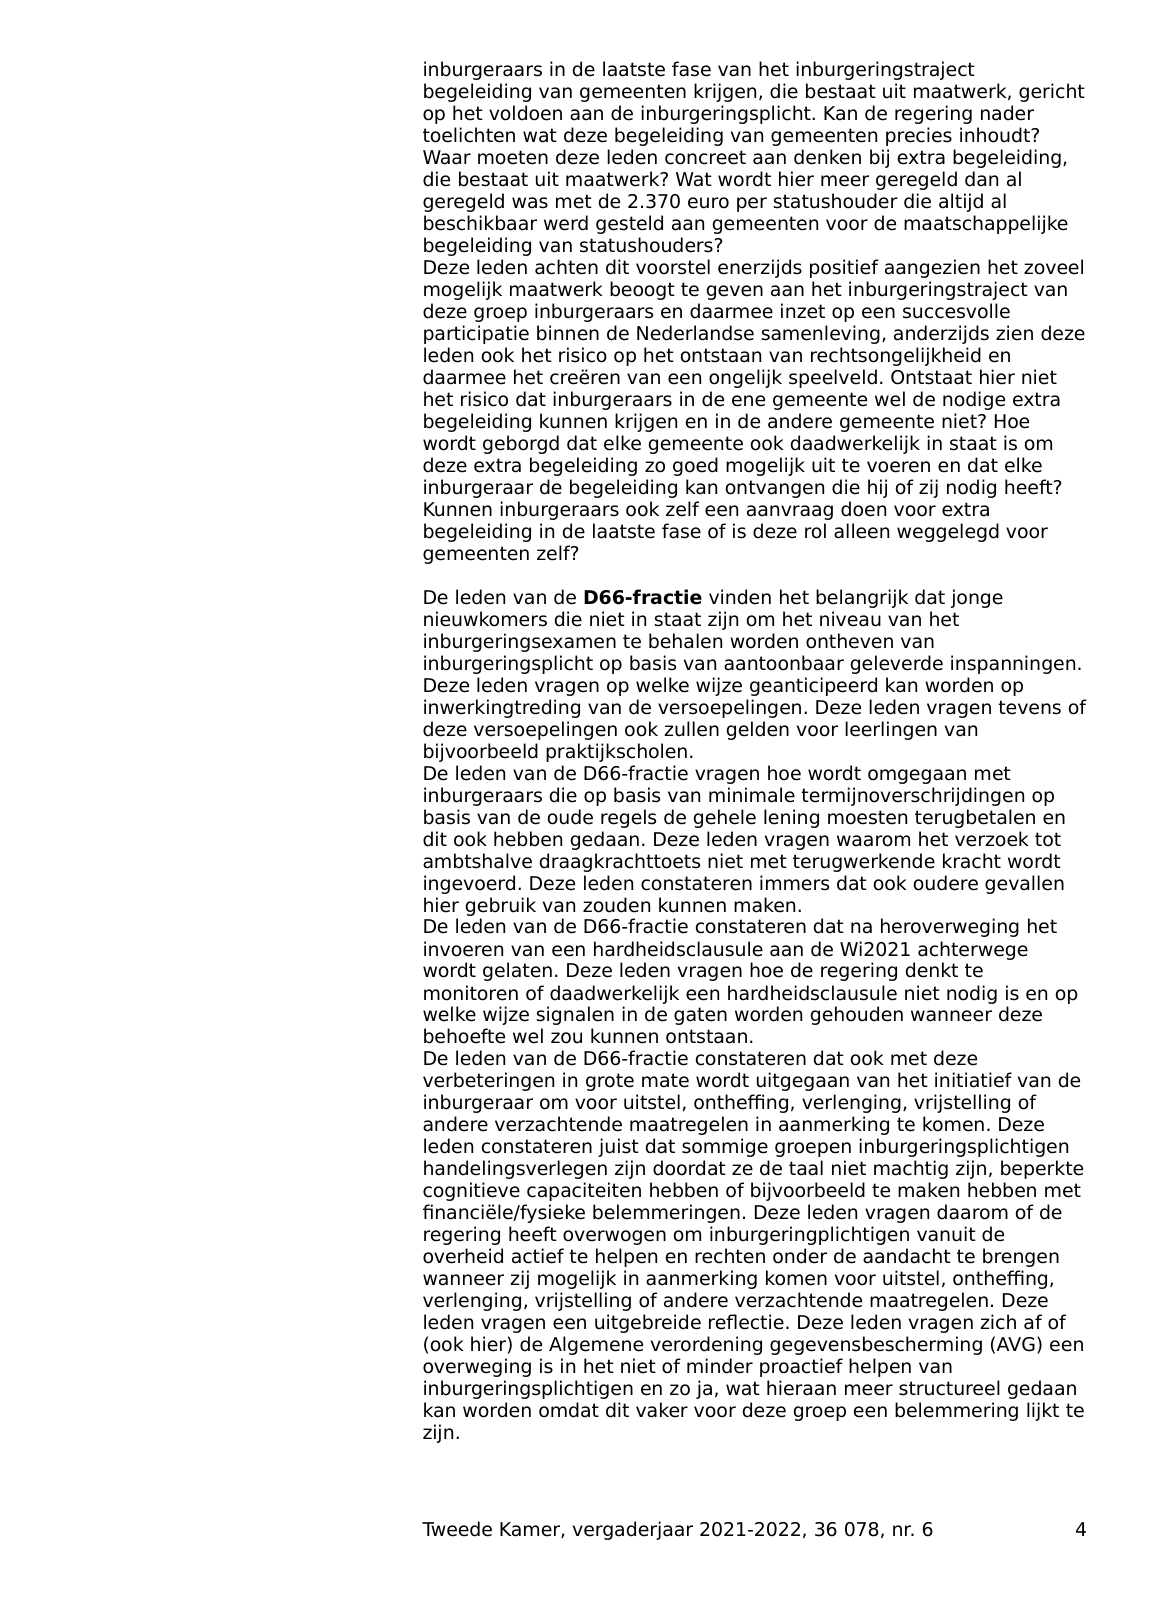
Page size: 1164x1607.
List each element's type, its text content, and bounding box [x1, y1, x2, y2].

text De leden van de D66-fractie constateren dat na heroverweging het invoeren van een hardheidsclausule aan de Wi2021 achterwege wordt gelaten. Deze leden vragen hoe de regering denkt te monitoren of daadwerkelijk een hardheidsclausule niet nodig is en op welke wijze signalen in de gaten worden gehouden wanneer deze behoefte wel zou kunnen ontstaan. [422, 916, 1087, 1048]
text De leden van de D66-fractie vinden het belangrijk dat jonge nieuwkomers die niet in staat zijn om het niveau van het inburgeringsexamen te behalen worden ontheven van inburgeringsplicht op basis van aantoonbaar geleverde inspanningen. Deze leden vragen op welke wijze geanticipeerd kan worden op inwerkingtreding van de versoepelingen. Deze leden vragen tevens of deze versoepelingen ook zullen gelden voor leerlingen van bijvoorbeeld praktijkscholen. [422, 587, 1087, 763]
text De leden van de D66-fractie constateren dat ook met deze verbeteringen in grote mate wordt uitgegaan van het initiatief van de inburgeraar om voor uitstel, ontheffing, verlenging, vrijstelling of andere verzachtende maatregelen in aanmerking te komen. Deze leden constateren juist dat sommige groepen inburgeringsplichtigen handelingsverlegen zijn doordat ze de taal niet machtig zijn, beperkte cognitieve capaciteiten hebben of bijvoorbeeld te maken hebben met financiële/fysieke belemmeringen. Deze leden vragen daarom of de regering heeft overwogen om inburgeringplichtigen vanuit de overheid actief te helpen en rechten onder de aandacht te brengen wanneer zij mogelijk in aanmerking komen voor uitstel, ontheffing, verlenging, vrijstelling of andere verzachtende maatregelen. Deze leden vragen een uitgebreide reflectie. Deze leden vragen zich af of (ook hier) de Algemene verordening gegevensbescherming (AVG) een overweging is in het niet of minder proactief helpen van inburgeringsplichtigen en zo ja, wat hieraan meer structureel gedaan kan worden omdat dit vaker voor deze groep een belemmering lijkt te zijn. [422, 1048, 1087, 1444]
text De leden van de D66-fractie vragen hoe wordt omgegaan met inburgeraars die op basis van minimale termijnoverschrijdingen op basis van de oude regels de gehele lening moesten terugbetalen en dit ook hebben gedaan. Deze leden vragen waarom het verzoek tot ambtshalve draagkrachttoets niet met terugwerkende kracht wordt ingevoerd. Deze leden constateren immers dat ook oudere gevallen hier gebruik van zouden kunnen maken. [422, 763, 1087, 916]
text inburgeraars in de laatste fase van het inburgeringstraject begeleiding van gemeenten krijgen, die bestaat uit maatwerk, gericht op het voldoen aan de inburgeringsplicht. Kan de regering nader toelichten wat deze begeleiding van gemeenten precies inhoudt? Waar moeten deze leden concreet aan denken bij extra begeleiding, die bestaat uit maatwerk? Wat wordt hier meer geregeld dan al geregeld was met de 2.370 euro per statushouder die altijd al beschikbaar werd gesteld aan gemeenten voor de maatschappelijke begeleiding van statushouders? [422, 59, 1087, 257]
text Deze leden achten dit voorstel enerzijds positief aangezien het zoveel mogelijk maatwerk beoogt te geven aan het inburgeringstraject van deze groep inburgeraars en daarmee inzet op een succesvolle participatie binnen de Nederlandse samenleving, anderzijds zien deze leden ook het risico op het ontstaan van rechtsongelijkheid en daarmee het creëren van een ongelijk speelveld. Ontstaat hier niet het risico dat inburgeraars in de ene gemeente wel de nodige extra begeleiding kunnen krijgen en in de andere gemeente niet? Hoe wordt geborgd dat elke gemeente ook daadwerkelijk in staat is om deze extra begeleiding zo goed mogelijk uit te voeren en dat elke inburgeraar de begeleiding kan ontvangen die hij of zij nodig heeft? Kunnen inburgeraars ook zelf een aanvraag doen voor extra begeleiding in de laatste fase of is deze rol alleen weggelegd voor gemeenten zelf? [422, 257, 1087, 564]
